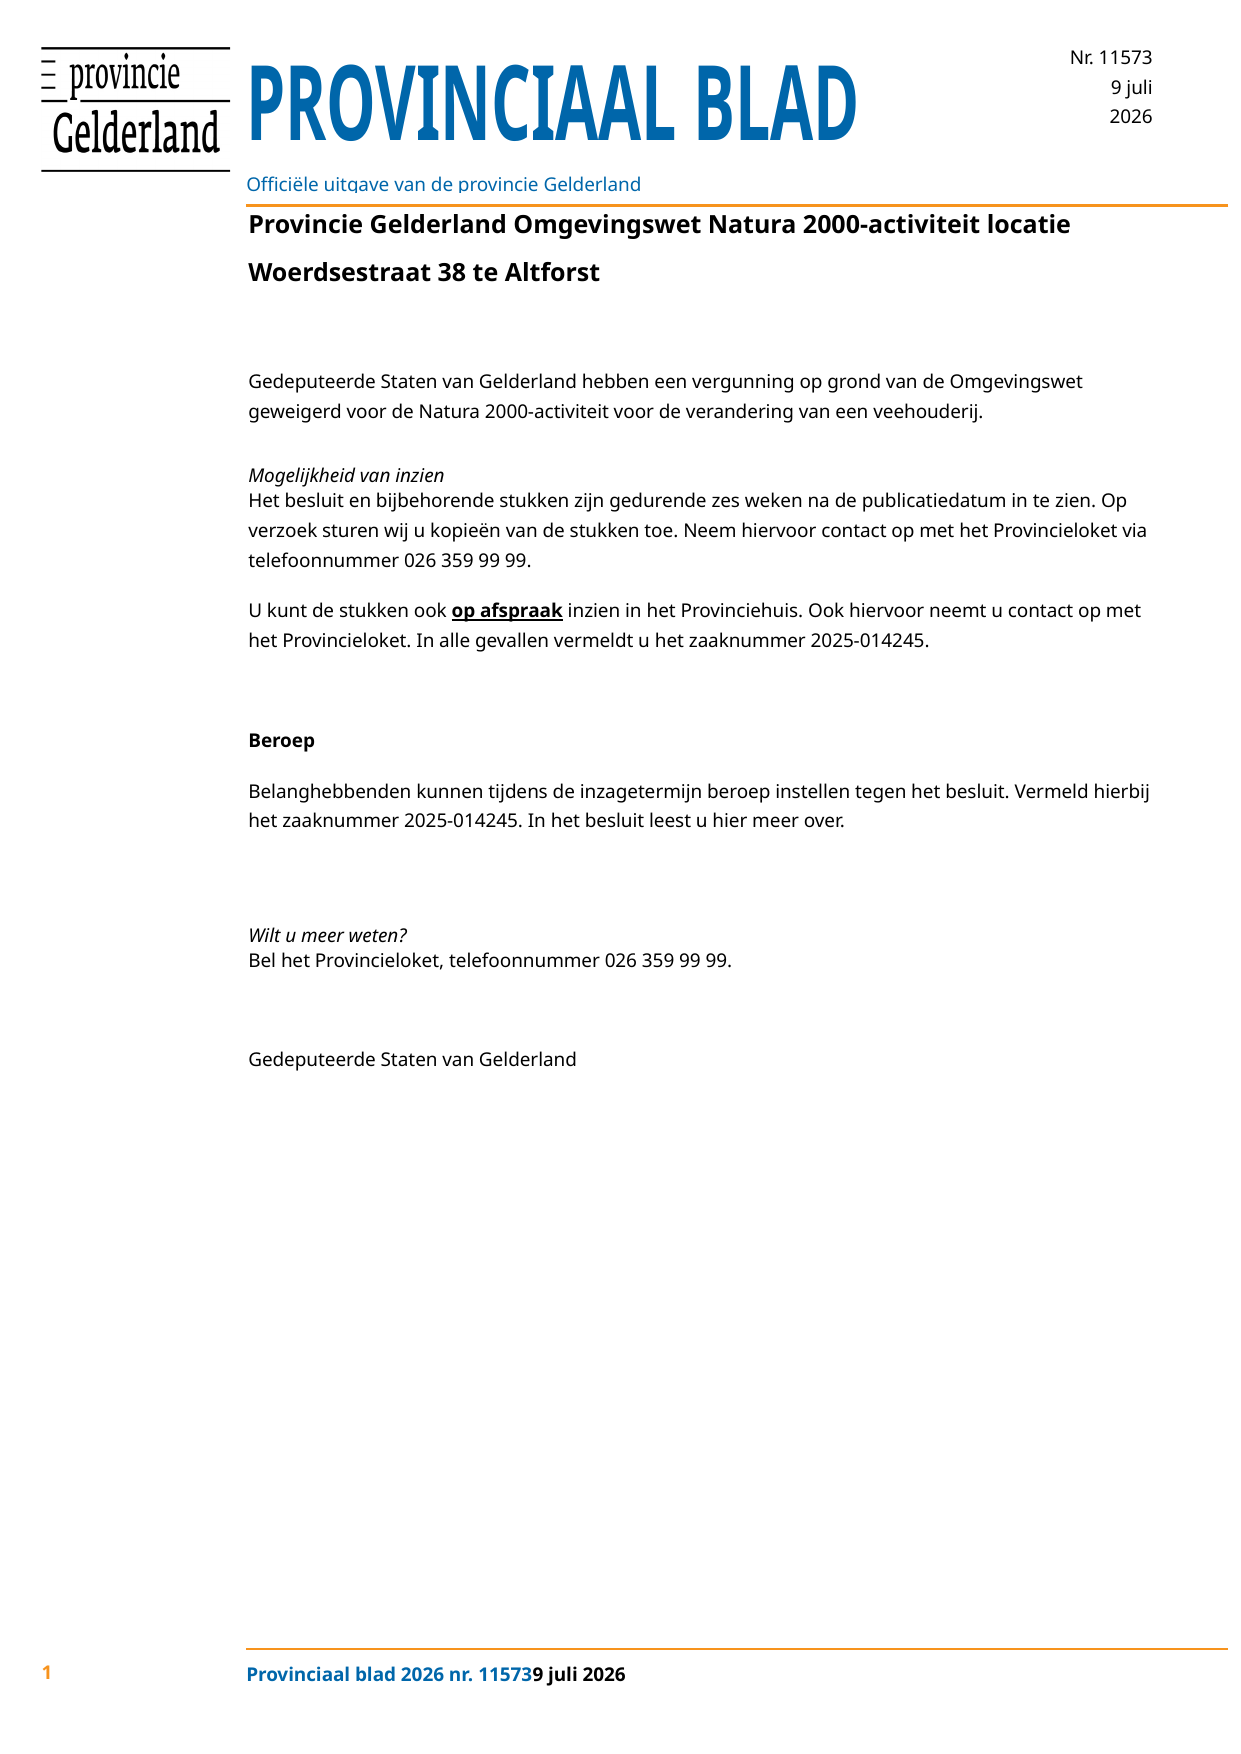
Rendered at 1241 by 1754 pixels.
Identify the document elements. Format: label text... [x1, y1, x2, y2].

text Mogelijkheid van inzien [248, 462, 1152, 488]
text U kunt de stukken ook op afspraak inzien in het Provinciehuis. Ook hiervoor neemt u contact op met het Provincieloket. In alle gevallen vermeldt u het zaaknummer 2025-014245. [248, 597, 1152, 652]
text Beroep [248, 728, 1152, 753]
text Gedeputeerde Staten van Gelderland [248, 1046, 1152, 1072]
text Gedeputeerde Staten van Gelderland hebben een vergunning op grond van de Omgevingswet geweigerd voor de Natura 2000-activiteit voor de verandering van een veehouderij. [248, 368, 1152, 424]
text Belanghebbenden kunnen tijdens de inzagetermijn beroep instellen tegen het besluit. Vermeld hierbij het zaaknummer 2025-014245. In het besluit leest u hier meer over. [248, 778, 1152, 833]
text Wilt u meer weten? [248, 922, 1152, 948]
text Provincie Gelderland Omgevingswet Natura 2000-activiteit locatie Woerdsestraat 38 te Altforst [248, 207, 1152, 288]
text Het besluit en bijbehorende stukken zijn gedurende zes weken na de publicatiedatum in te zien. Op verzoek sturen wij u kopieën van de stukken toe. Neem hiervoor contact op met het Provincieloket via telefoonnummer 026 359 99 99. [248, 488, 1152, 572]
text Bel het Provincieloket, telefoonnummer 026 359 99 99. [248, 948, 1152, 973]
picture [41, 47, 231, 172]
